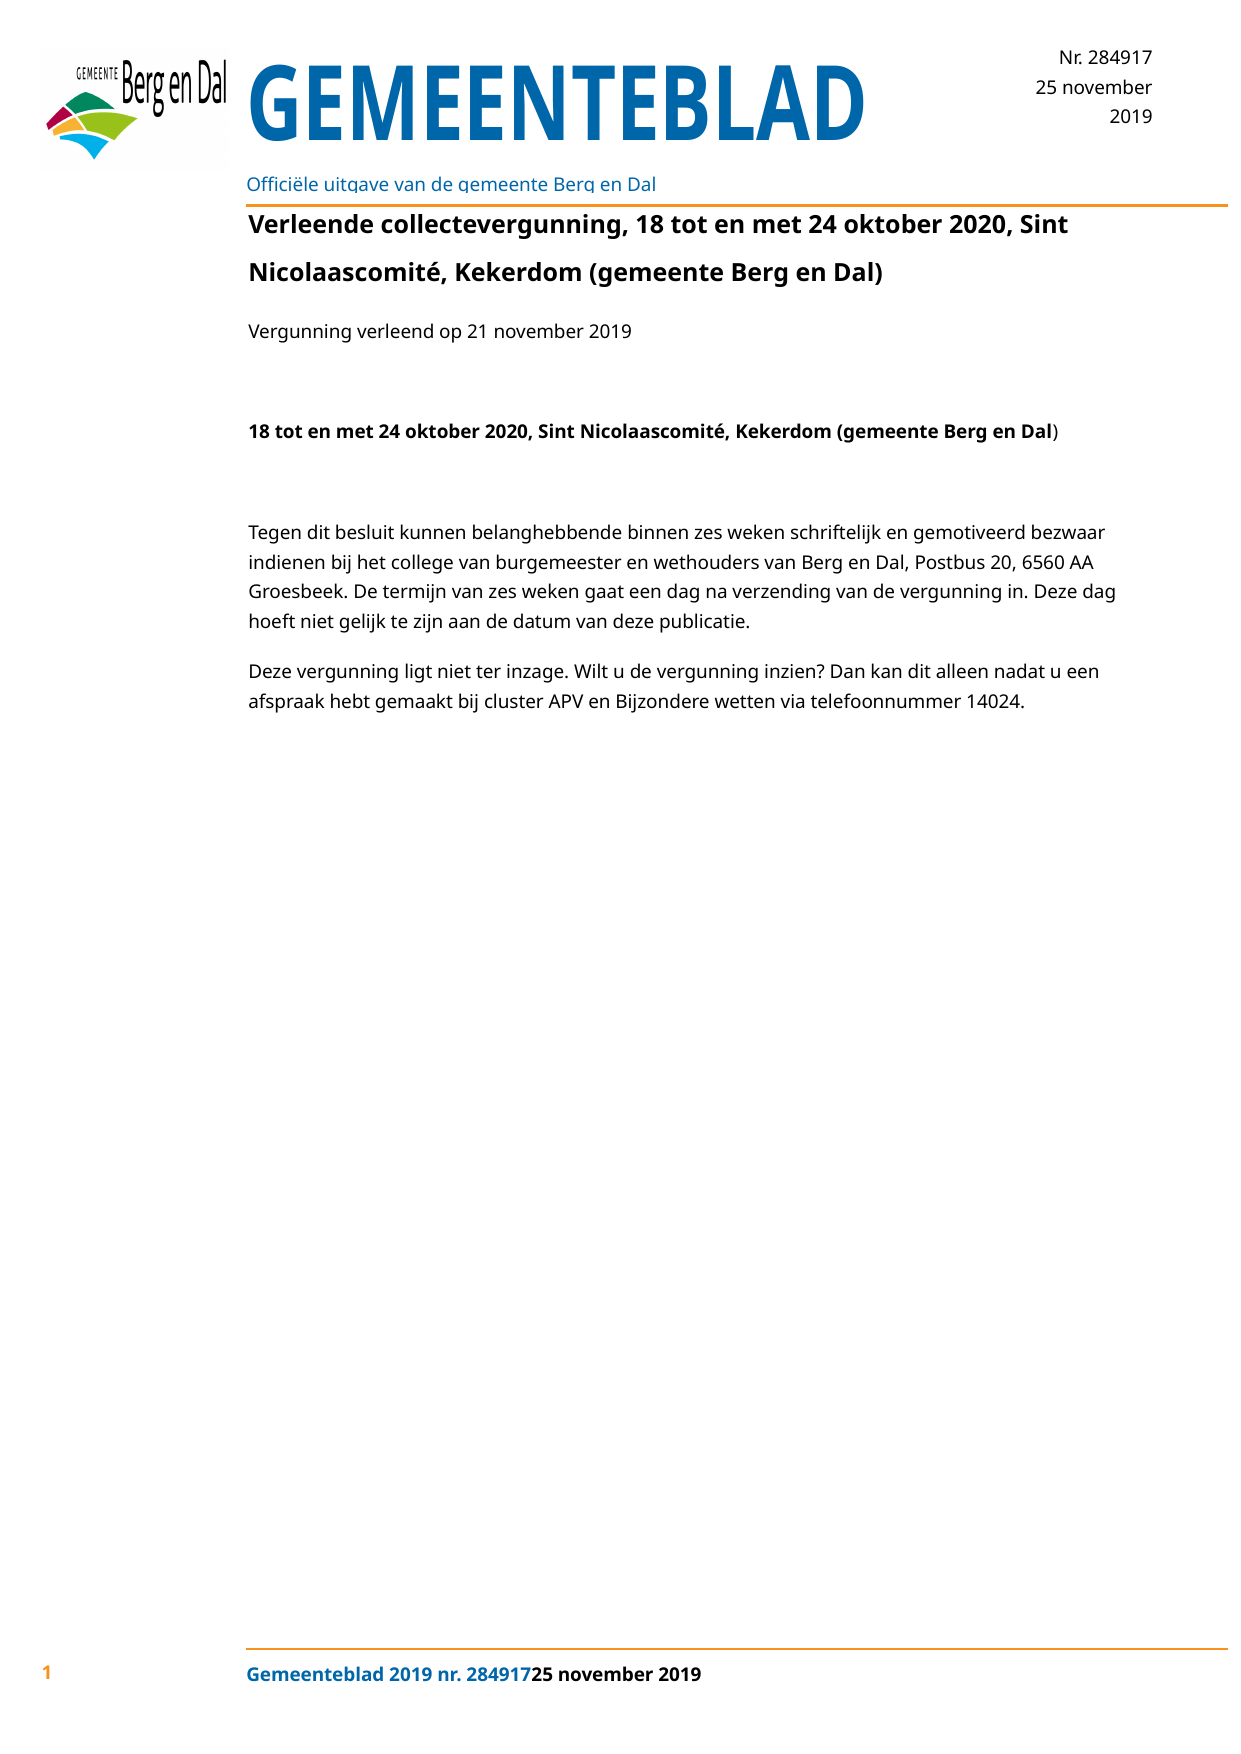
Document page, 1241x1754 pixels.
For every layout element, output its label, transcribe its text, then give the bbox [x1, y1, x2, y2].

text Deze vergunning ligt niet ter inzage. Wilt u de vergunning inzien? Dan kan dit alleen nadat u een afspraak hebt gemaakt bij cluster APV en Bijzondere wetten via telefoonnummer 14024. [248, 659, 1152, 714]
text 18 tot en met 24 oktober 2020, Sint Nicolaascomité, Kekerdom (gemeente Berg en Dal) [248, 419, 1152, 444]
text Tegen dit besluit kunnen belanghebbende binnen zes weken schriftelijk en gemotiveerd bezwaar indienen bij het college van burgemeester en wethouders van Berg en Dal, Postbus 20, 6560 AA Groesbeek. De termijn van zes weken gaat een dag na verzending van de vergunning in. Deze dag hoeft niet gelijk te zijn aan de datum van deze publicatie. [248, 519, 1152, 634]
text Verleende collectevergunning, 18 tot en met 24 oktober 2020, Sint Nicolaascomité, Kekerdom (gemeente Berg en Dal) [248, 207, 1152, 288]
picture [41, 47, 231, 172]
text Vergunning verleend op 21 november 2019 [248, 318, 1152, 344]
